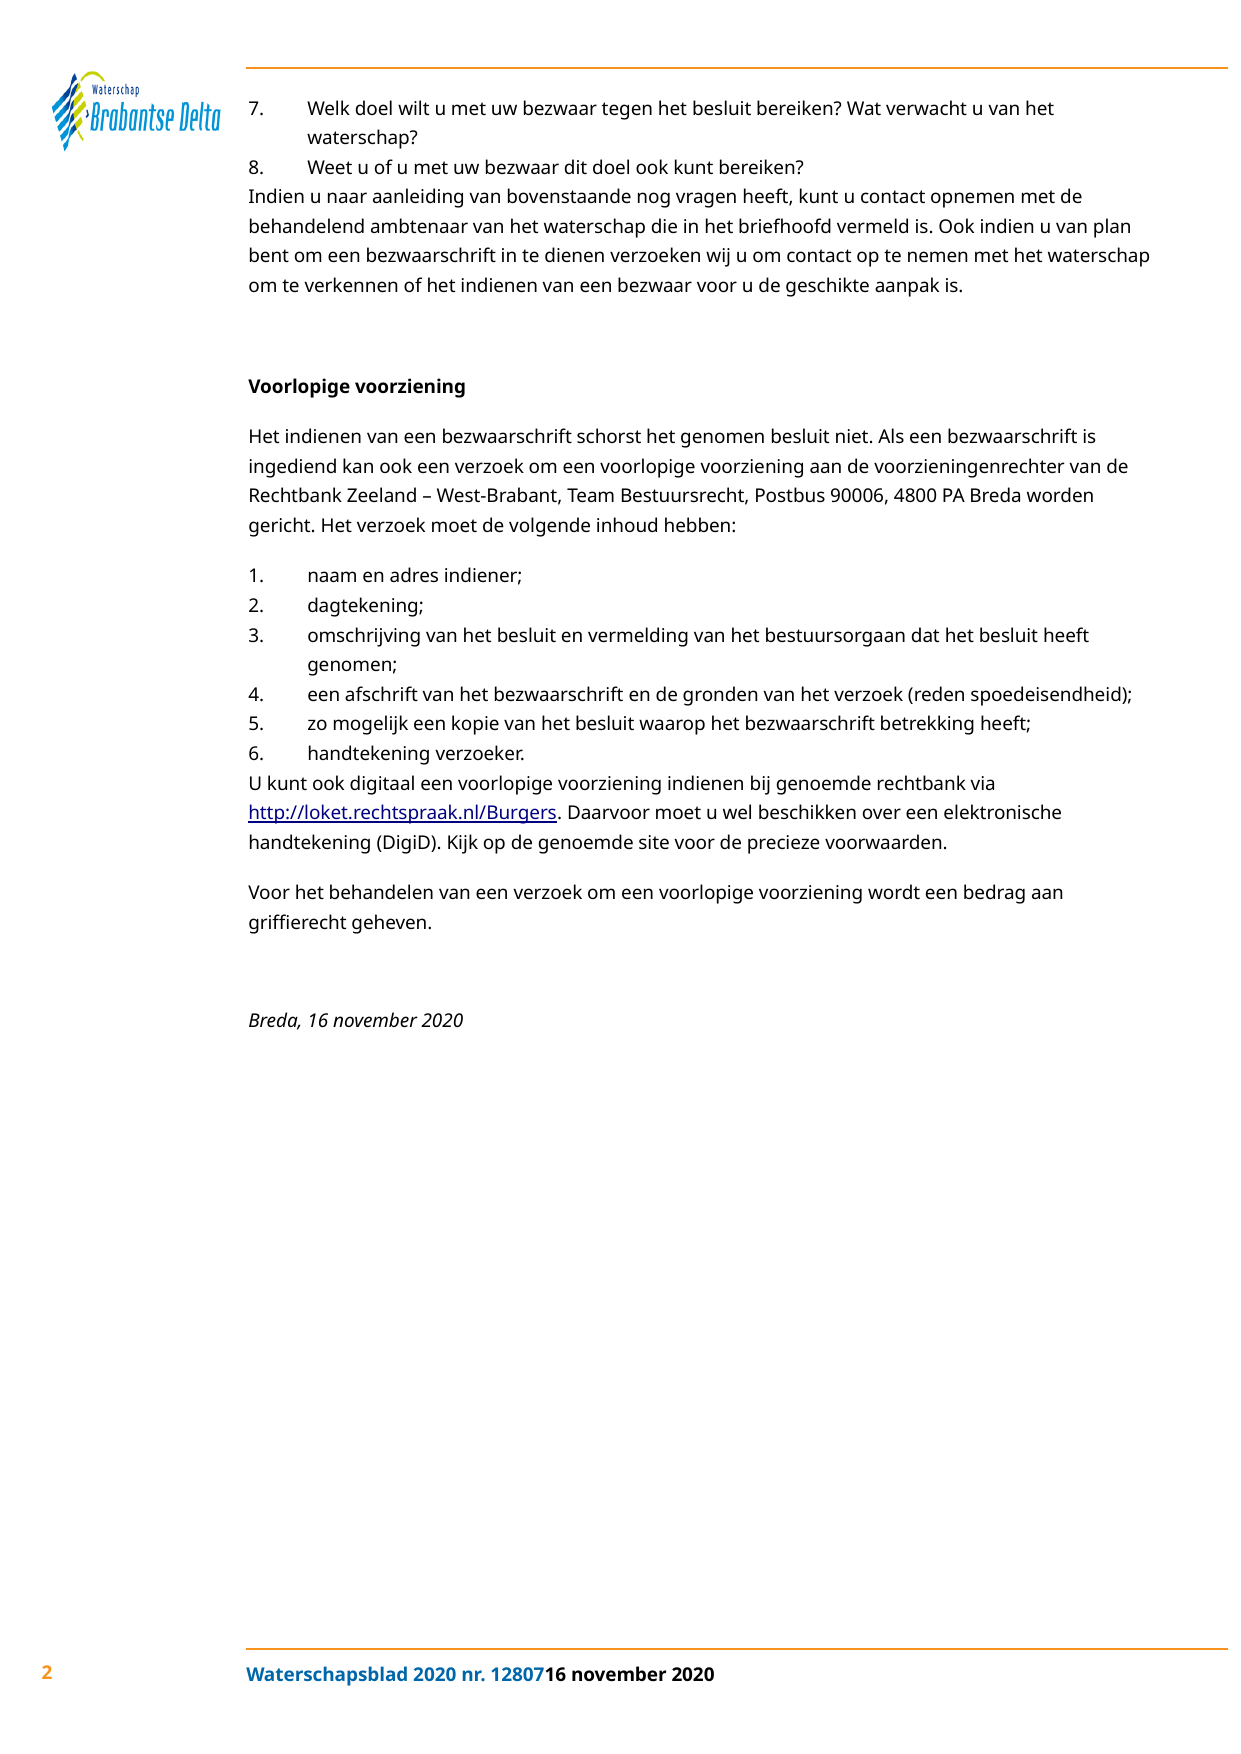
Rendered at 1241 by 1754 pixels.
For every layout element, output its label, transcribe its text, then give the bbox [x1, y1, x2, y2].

list omschrijving van het besluit en vermelding van het bestuursorgaan dat het besluit heeft genomen; [248, 622, 1152, 677]
list een afschrift van het bezwaarschrift en de gronden van het verzoek (reden spoedeisendheid); [248, 681, 1152, 707]
list Weet u of u met uw bezwaar dit doel ook kunt bereiken? [248, 154, 1152, 180]
list dagtekening; [248, 592, 1152, 618]
text Het indienen van een bezwaarschrift schorst het genomen besluit niet. Als een bezwaarschrift is ingediend kan ook een verzoek om een voorlopige voorziening aan de voorzieningenrechter van de Rechtbank Zeeland – West-Brabant, Team Bestuursrecht, Postbus 90006, 4800 PA Breda worden gericht. Het verzoek moet de volgende inhoud hebben: [248, 423, 1152, 538]
text U kunt ook digitaal een voorlopige voorziening indienen bij genoemde rechtbank via http://loket.rechtspraak.nl/Burgers. Daarvoor moet u wel beschikken over een elektronische handtekening (DigiD). Kijk op de genoemde site voor de precieze voorwaarden. [248, 770, 1152, 855]
list naam en adres indiener; [248, 563, 1152, 588]
list handtekening verzoeker. [248, 740, 1152, 766]
picture [41, 47, 231, 172]
text Voorlopige voorziening [248, 373, 1152, 399]
text Voor het behandelen van een verzoek om een voorlopige voorziening wordt een bedrag aan griffierecht geheven. [248, 879, 1152, 935]
text Indien u naar aanleiding van bovenstaande nog vragen heeft, kunt u contact opnemen met de behandelend ambtenaar van het waterschap die in het briefhoofd vermeld is. Ook indien u van plan bent om een bezwaarschrift in te dienen verzoeken wij u om contact op te nemen met het waterschap om te verkennen of het indienen van een bezwaar voor u de geschikte aanpak is. [248, 183, 1152, 298]
text Breda, 16 november 2020 [248, 1007, 1152, 1033]
list zo mogelijk een kopie van het besluit waarop het bezwaarschrift betrekking heeft; [248, 711, 1152, 736]
list Welk doel wilt u met uw bezwaar tegen het besluit bereiken? Wat verwacht u van het waterschap? [248, 95, 1152, 150]
